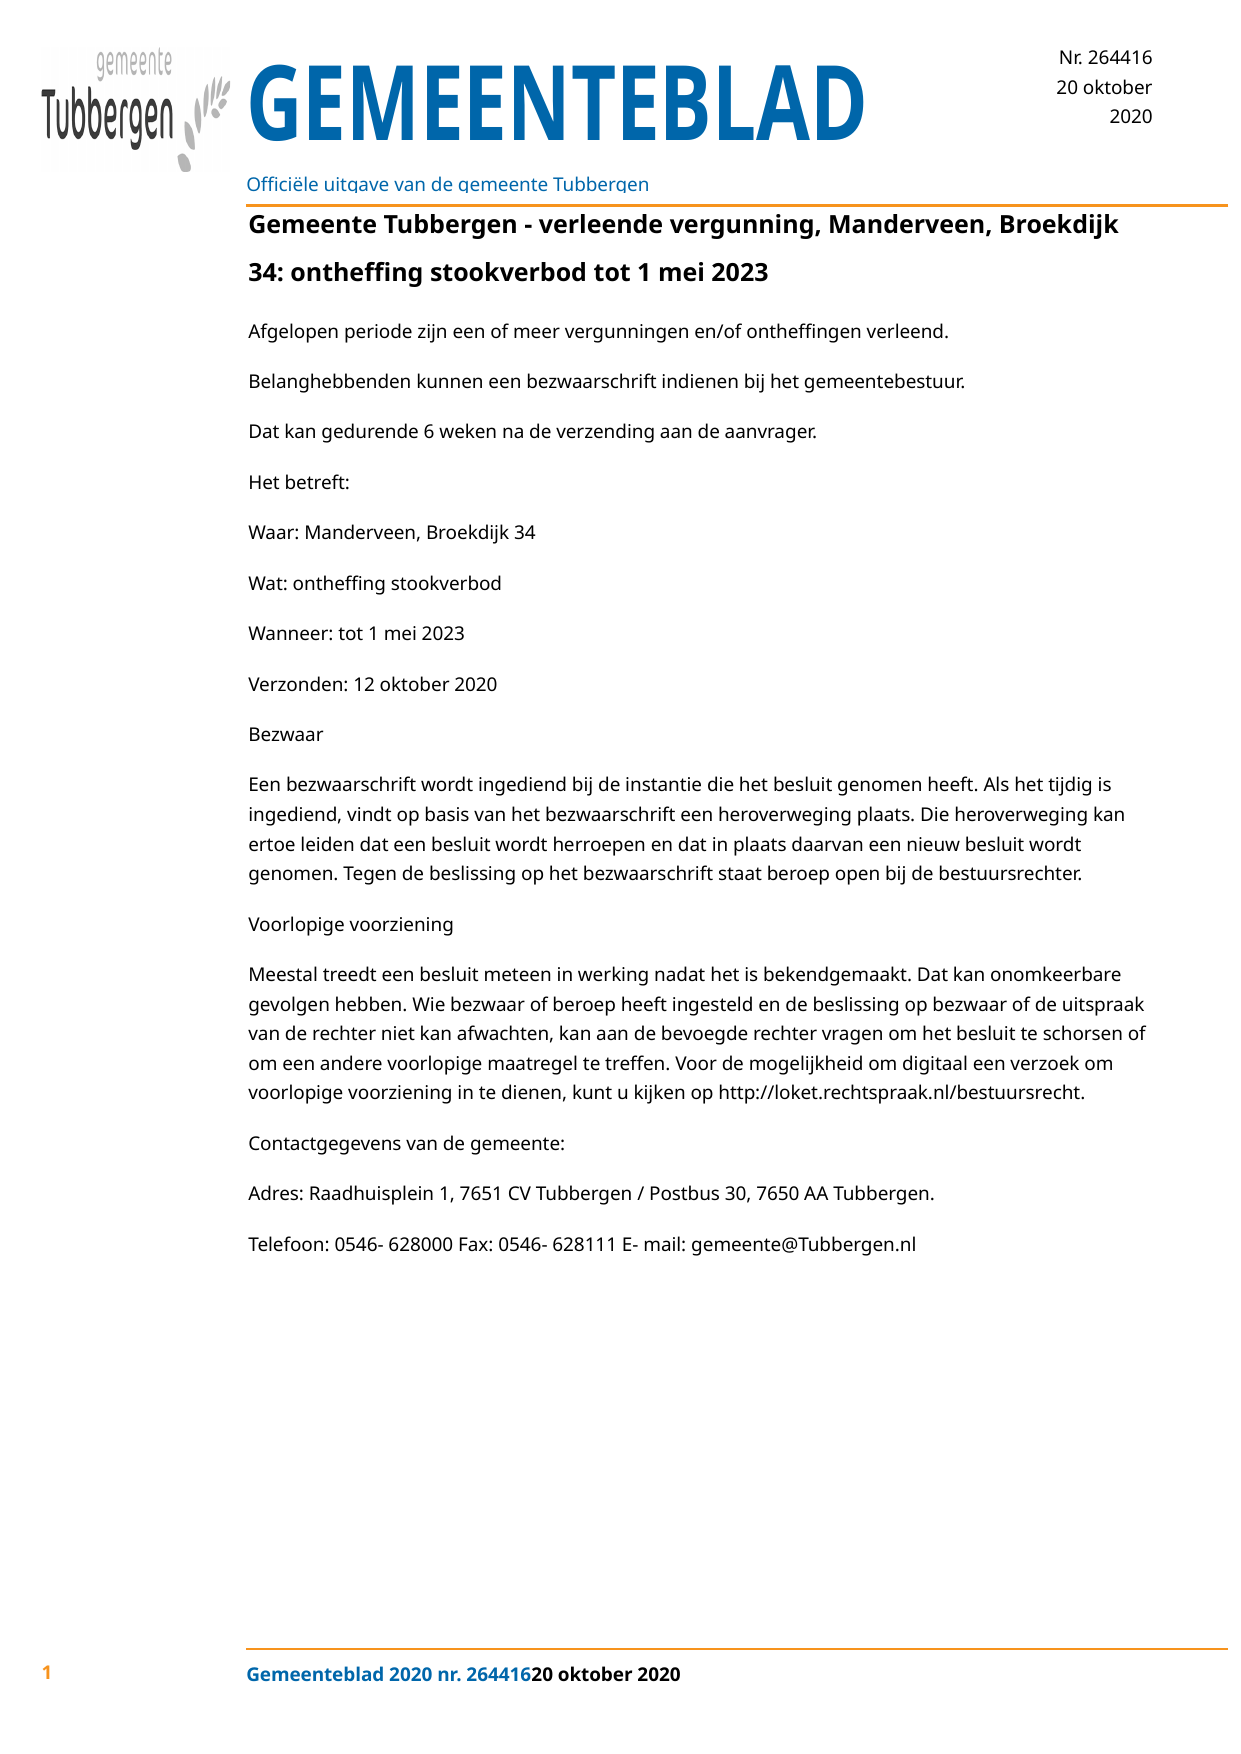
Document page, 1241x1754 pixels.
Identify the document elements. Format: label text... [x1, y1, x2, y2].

text Voorlopige voorziening [248, 911, 1152, 937]
text Dat kan gedurende 6 weken na de verzending aan de aanvrager. [248, 419, 1152, 444]
text Gemeente Tubbergen - verleende vergunning, Manderveen, Broekdijk 34: ontheffing stookverbod tot 1 mei 2023 [248, 207, 1152, 288]
text Meestal treedt een besluit meteen in werking nadat het is bekendgemaakt. Dat kan onomkeerbare gevolgen hebben. Wie bezwaar of beroep heeft ingesteld en de beslissing op bezwaar of de uitspraak van de rechter niet kan afwachten, kan aan de bevoegde rechter vragen om het besluit te schorsen of om een andere voorlopige maatregel te treffen. Voor de mogelijkheid om digitaal een verzoek om voorlopige voorziening in te dienen, kunt u kijken op http://loket.rechtspraak.nl/bestuursrecht. [248, 961, 1152, 1105]
text Belanghebbenden kunnen een bezwaarschrift indienen bij het gemeentebestuur. [248, 368, 1152, 394]
text Wat: ontheffing stookverbod [248, 570, 1152, 596]
text Wanneer: tot 1 mei 2023 [248, 620, 1152, 646]
text Een bezwaarschrift wordt ingediend bij de instantie die het besluit genomen heeft. Als het tijdig is ingediend, vindt op basis van het bezwaarschrift een heroverweging plaats. Die heroverweging kan ertoe leiden dat een besluit wordt herroepen en dat in plaats daarvan een nieuw besluit wordt genomen. Tegen de beslissing op het bezwaarschrift staat beroep open bij de bestuursrechter. [248, 772, 1152, 886]
text Waar: Manderveen, Broekdijk 34 [248, 519, 1152, 545]
text Verzonden: 12 oktober 2020 [248, 671, 1152, 697]
text Telefoon: 0546- 628000 Fax: 0546- 628111 E- mail: gemeente@Tubbergen.nl [248, 1231, 1152, 1257]
text Adres: Raadhuisplein 1, 7651 CV Tubbergen / Postbus 30, 7650 AA Tubbergen. [248, 1180, 1152, 1206]
text Contactgegevens van de gemeente: [248, 1130, 1152, 1156]
picture [41, 47, 231, 172]
text Het betreft: [248, 469, 1152, 495]
text Bezwaar [248, 721, 1152, 747]
text Afgelopen periode zijn een of meer vergunningen en/of ontheffingen verleend. [248, 318, 1152, 344]
